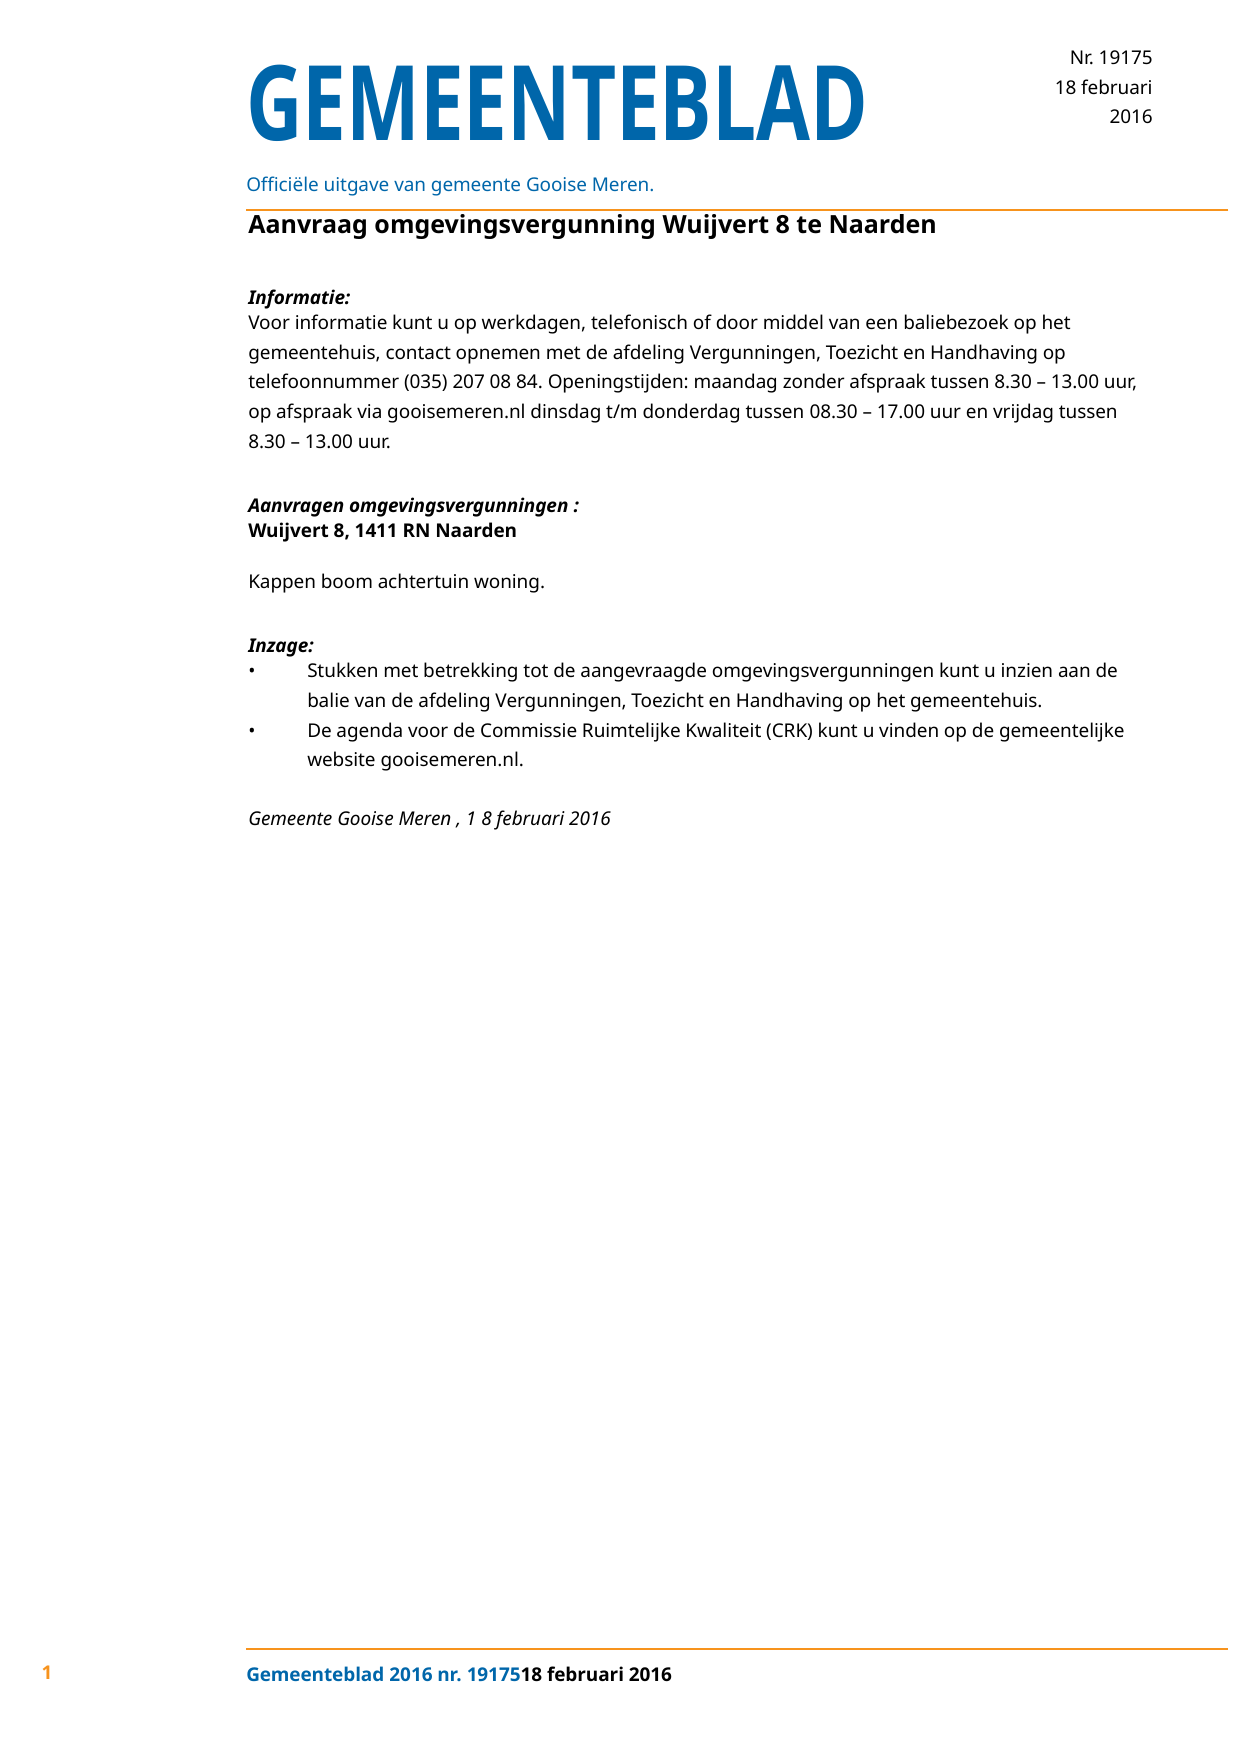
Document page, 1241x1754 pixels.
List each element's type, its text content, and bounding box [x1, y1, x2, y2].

list De agenda voor de Commissie Ruimtelijke Kwaliteit (CRK) kunt u vinden op de gemeentelijke website gooisemeren.nl. [248, 717, 1152, 772]
text Wuijvert 8, 1411 RN Naarden [248, 518, 1152, 543]
picture [41, 47, 231, 172]
text Inzage: [248, 632, 1152, 658]
list Stukken met betrekking tot de aangevraagde omgevingsvergunningen kunt u inzien aan de balie van de afdeling Vergunningen, Toezicht en Handhaving op het gemeentehuis. [248, 658, 1152, 713]
text Aanvragen omgevingsvergunningen : [248, 492, 1152, 518]
text Gemeente Gooise Meren , 1 8 februari 2016 [248, 806, 1152, 831]
text Voor informatie kunt u op werkdagen, telefonisch of door middel van een baliebezoek op het gemeentehuis, contact opnemen met de afdeling Vergunningen, Toezicht en Handhaving op telefoonnummer (035) 207 08 84. Openingstijden: maandag zonder afspraak tussen 8.30 – 13.00 uur, op afspraak via gooisemeren.nl dinsdag t/m donderdag tussen 08.30 – 17.00 uur en vrijdag tussen 8.30 – 13.00 uur. [248, 309, 1152, 454]
text Kappen boom achtertuin woning. [248, 568, 1152, 594]
text Aanvraag omgevingsvergunning Wuijvert 8 te Naarden [248, 211, 1152, 241]
text Informatie: [248, 284, 1152, 309]
